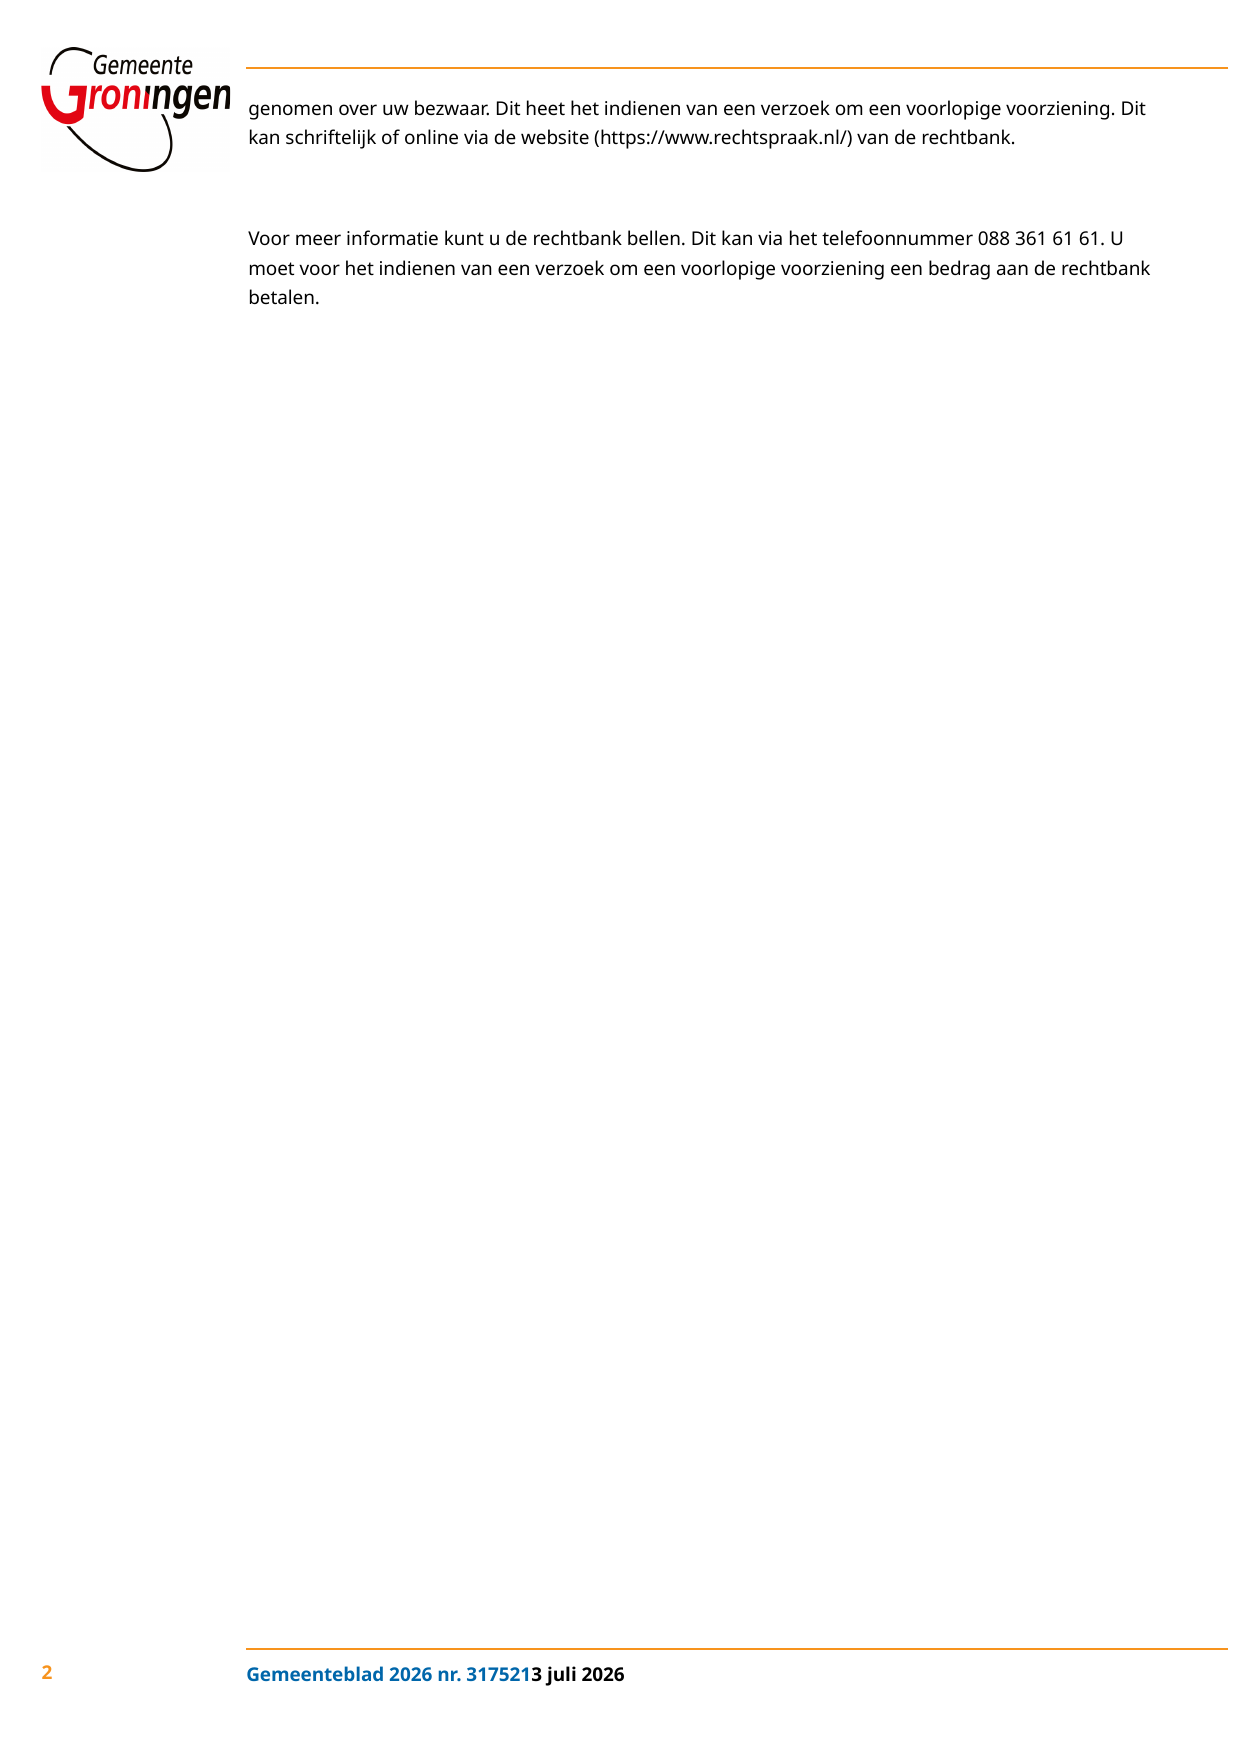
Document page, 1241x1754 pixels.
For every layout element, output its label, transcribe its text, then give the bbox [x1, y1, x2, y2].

text Voor meer informatie kunt u de rechtbank bellen. Dit kan via het telefoonnummer 088 361 61 61. U moet voor het indienen van een verzoek om een voorlopige voorziening een bedrag aan de rechtbank betalen. [248, 225, 1152, 310]
text genomen over uw bezwaar. Dit heet het indienen van een verzoek om een voorlopige voorziening. Dit kan schriftelijk of online via de website (https://www.rechtspraak.nl/) van de rechtbank. [248, 95, 1152, 150]
picture [41, 47, 231, 172]
